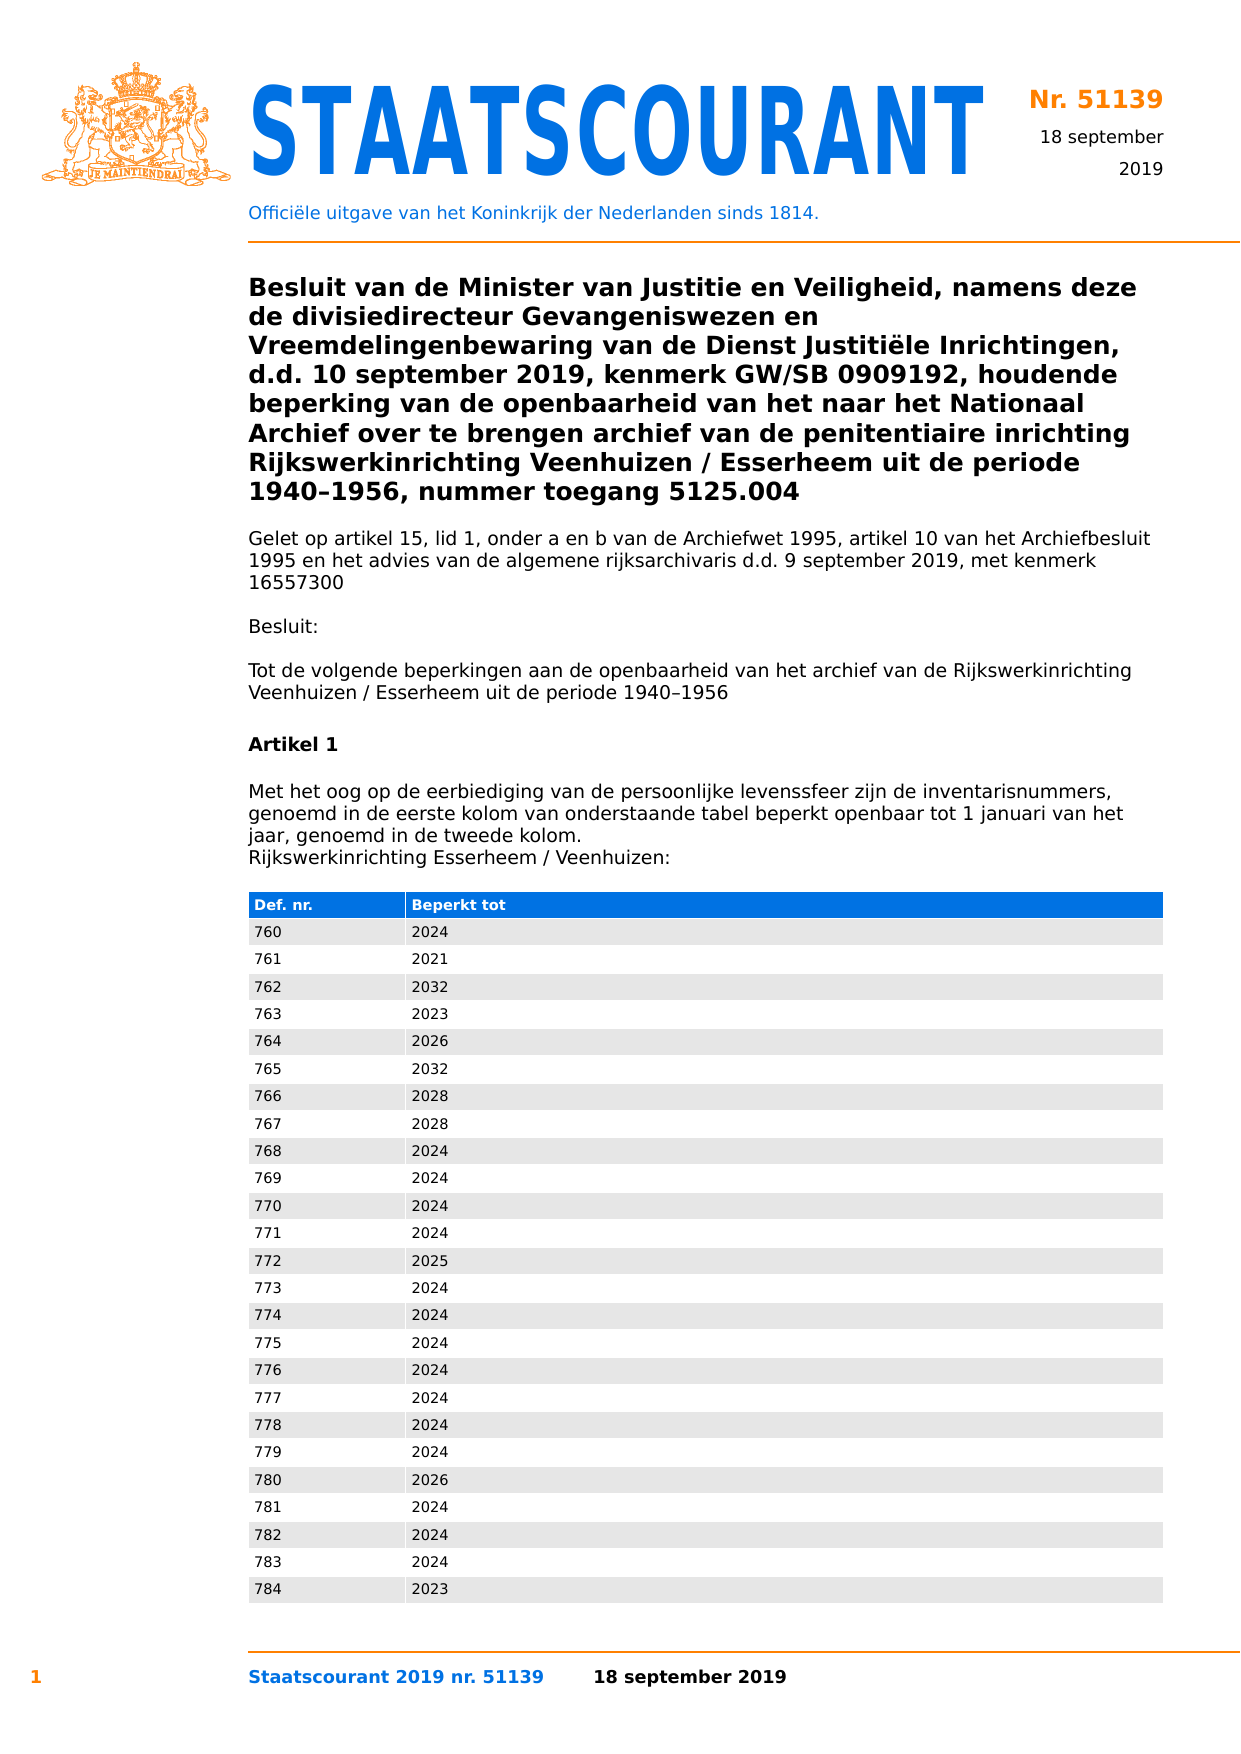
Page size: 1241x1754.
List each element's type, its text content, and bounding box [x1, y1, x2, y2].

table_cell 772 [249, 1248, 405, 1274]
table_cell 776 [249, 1358, 405, 1384]
table_cell 2024 [406, 1193, 1163, 1219]
subtitle Besluit van de Minister van Justitie en Veiligheid, namens deze de divisiedirecteur Gevangeniswezen en Vreemdelingenbewaring van de Dienst Justitiële Inrichtingen, d.d. 10 september 2019, kenmerk GW/SB 0909192, houdende beperking van de openbaarheid van het naar het Nationaal Archief over te brengen archief van de penitentiaire inrichting Rijkswerkinrichting Veenhuizen / Esserheem uit de periode 1940–1956, nummer toegang 5125.004 [248, 273, 1163, 506]
table_cell 2024 [406, 1549, 1163, 1576]
table_header Def. nr. [249, 892, 405, 918]
text Met het oog op de eerbiediging van de persoonlijke levenssfeer zijn de inventarisnummers, genoemd in de eerste kolom van onderstaande tabel beperkt openbaar tot 1 januari van het jaar, genoemd in de tweede kolom. [248, 781, 1163, 847]
table_cell 765 [249, 1056, 405, 1082]
table_cell 2023 [406, 1577, 1163, 1603]
table_cell Officiële uitgave van het Koninkrijk der Nederlanden sinds 1814. [248, 203, 1240, 241]
picture [41, 62, 231, 186]
text Rijkswerkinrichting Esserheem / Veenhuizen: [248, 847, 1163, 869]
text Gelet op artikel 15, lid 1, onder a en b van de Archiefwet 1995, artikel 10 van het Archiefbesluit 1995 en het advies van de algemene rijksarchivaris d.d. 9 september 2019, met kenmerk 16557300 [248, 528, 1163, 594]
table_cell 2028 [406, 1111, 1163, 1137]
table_header Nr. 51139 [998, 62, 1240, 121]
table_header [25, 62, 248, 241]
table_cell 2024 [406, 1275, 1163, 1302]
table_cell 766 [249, 1084, 405, 1110]
table_cell 767 [249, 1111, 405, 1137]
table_cell 2028 [406, 1084, 1163, 1110]
table_cell 761 [249, 946, 405, 973]
table_cell 2024 [406, 1166, 1163, 1192]
table_cell 762 [249, 974, 405, 1000]
table_cell 782 [249, 1522, 405, 1548]
table_cell 2024 [406, 1385, 1163, 1411]
table_cell 2024 [406, 1220, 1163, 1247]
table_cell 2032 [406, 1056, 1163, 1082]
table_cell 784 [249, 1577, 405, 1603]
table_cell 2024 [406, 1494, 1163, 1521]
table_cell 2026 [406, 1029, 1163, 1055]
subtitle Artikel 1 [248, 734, 1163, 756]
text Besluit: [248, 616, 1163, 638]
table_cell 2024 [406, 1440, 1163, 1466]
table_cell 2021 [406, 946, 1163, 973]
table_cell 771 [249, 1220, 405, 1247]
table_cell 2023 [406, 1001, 1163, 1028]
table_cell 2024 [406, 1522, 1163, 1548]
table_cell 2026 [406, 1467, 1163, 1493]
table_cell 2032 [406, 974, 1163, 1000]
table_cell 775 [249, 1330, 405, 1356]
table_cell 2024 [406, 1303, 1163, 1329]
table_cell 777 [249, 1385, 405, 1411]
table_cell 2024 [406, 1412, 1163, 1438]
table_cell 764 [249, 1029, 405, 1055]
table_cell 18 september [998, 121, 1240, 153]
table_cell 2024 [406, 1138, 1163, 1164]
table_cell 770 [249, 1193, 405, 1219]
table_cell 2019 [998, 153, 1240, 203]
table_cell 760 [249, 919, 405, 945]
table_cell 2024 [406, 1330, 1163, 1356]
table_cell 783 [249, 1549, 405, 1576]
table_cell 778 [249, 1412, 405, 1438]
table_cell 2025 [406, 1248, 1163, 1274]
table_cell 768 [249, 1138, 405, 1164]
table_cell 769 [249, 1166, 405, 1192]
table_cell 773 [249, 1275, 405, 1302]
table_cell 781 [249, 1494, 405, 1521]
table_cell 779 [249, 1440, 405, 1466]
table_cell 2024 [406, 1358, 1163, 1384]
table_cell 774 [249, 1303, 405, 1329]
table_cell 763 [249, 1001, 405, 1028]
text Tot de volgende beperkingen aan de openbaarheid van het archief van de Rijkswerkinrichting Veenhuizen / Esserheem uit de periode 1940–1956 [248, 660, 1163, 704]
table_header Beperkt tot [406, 892, 1163, 918]
table_cell 780 [249, 1467, 405, 1493]
table_cell 2024 [406, 919, 1163, 945]
table_header STAATSCOURANT [248, 62, 998, 203]
